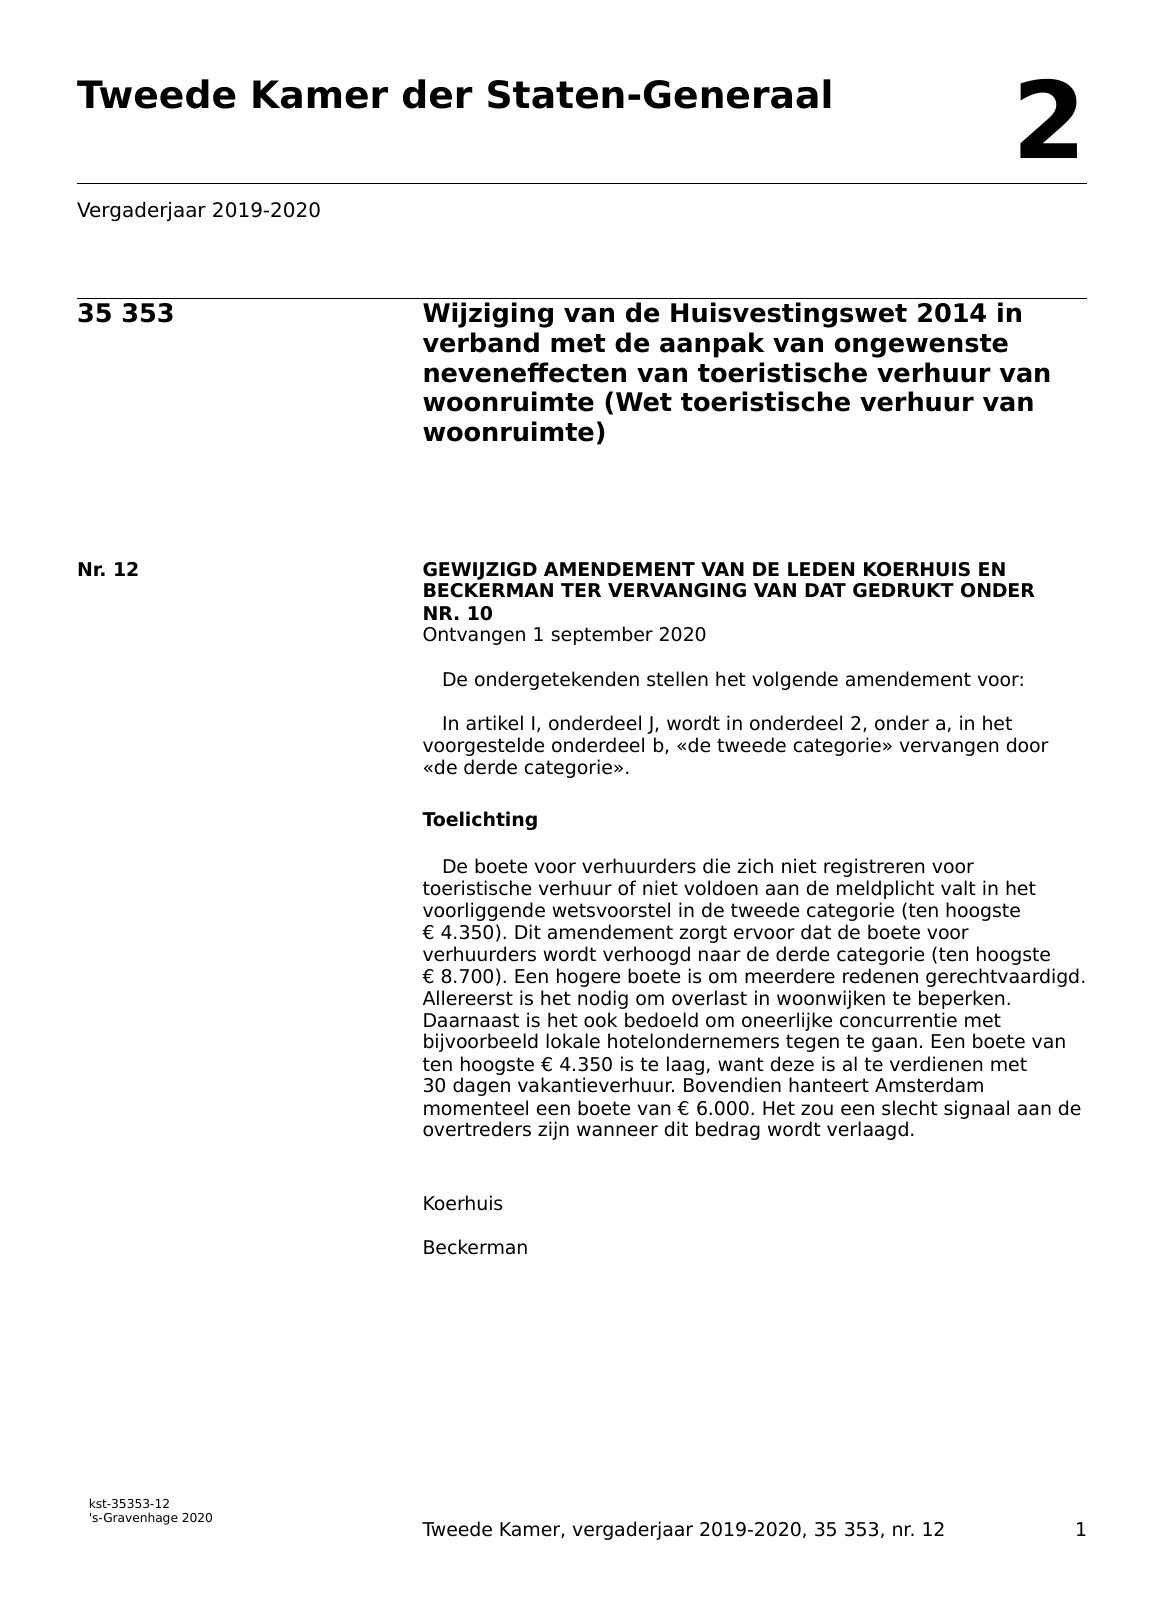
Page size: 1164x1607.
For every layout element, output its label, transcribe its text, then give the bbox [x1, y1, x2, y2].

text 's-Gravenhage 2020 [88, 1511, 323, 1525]
text De ondergetekenden stellen het volgende amendement voor: [422, 668, 1087, 691]
text Koerhuis Beckerman [422, 1171, 1087, 1259]
subtitle 35 353 Wijziging van de Huisvestingswet 2014 in verband met de aanpak van ongewenste neveneffecten van toeristische verhuur van woonruimte (Wet toeristische verhuur van woonruimte) [77, 299, 1087, 447]
table_header 2 [886, 59, 1087, 183]
text De boete voor verhuurders die zich niet registreren voor toeristische verhuur of niet voldoen aan de meldplicht valt in het voorliggende wetsvoorstel in de tweede categorie (ten hoogste € 4.350). Dit amendement zorgt ervoor dat de boete voor verhuurders wordt verhoogd naar de derde categorie (ten hoogste € 8.700). Een hogere boete is om meerdere redenen gerechtvaardigd. Allereerst is het nodig om overlast in woonwijken te beperken. Daarnaast is het ook bedoeld om oneerlijke concurrentie met bijvoorbeeld lokale hotelondernemers tegen te gaan. Een boete van ten hoogste € 4.350 is te laag, want deze is al te verdienen met 30 dagen vakantieverhuur. Bovendien hanteert Amsterdam momenteel een boete van € 6.000. Het zou een slecht signaal aan de overtreders zijn wanneer dit bedrag wordt verlaagd. [422, 856, 1087, 1141]
table_cell Vergaderjaar 2019-2020 [77, 184, 1087, 298]
text Ontvangen 1 september 2020 [422, 624, 1087, 646]
table_header Tweede Kamer der Staten-Generaal [77, 59, 886, 183]
text In artikel I, onderdeel J, wordt in onderdeel 2, onder a, in het voorgestelde onderdeel b, «de tweede categorie» vervangen door «de derde categorie». [422, 713, 1087, 779]
subtitle Toelichting [422, 809, 1087, 831]
subtitle Nr. 12 GEWIJZIGD AMENDEMENT VAN DE LEDEN KOERHUIS EN BECKERMAN TER VERVANGING VAN DAT GEDRUKT ONDER NR. 10 [77, 558, 1087, 624]
text kst-35353-12 [88, 1497, 323, 1511]
